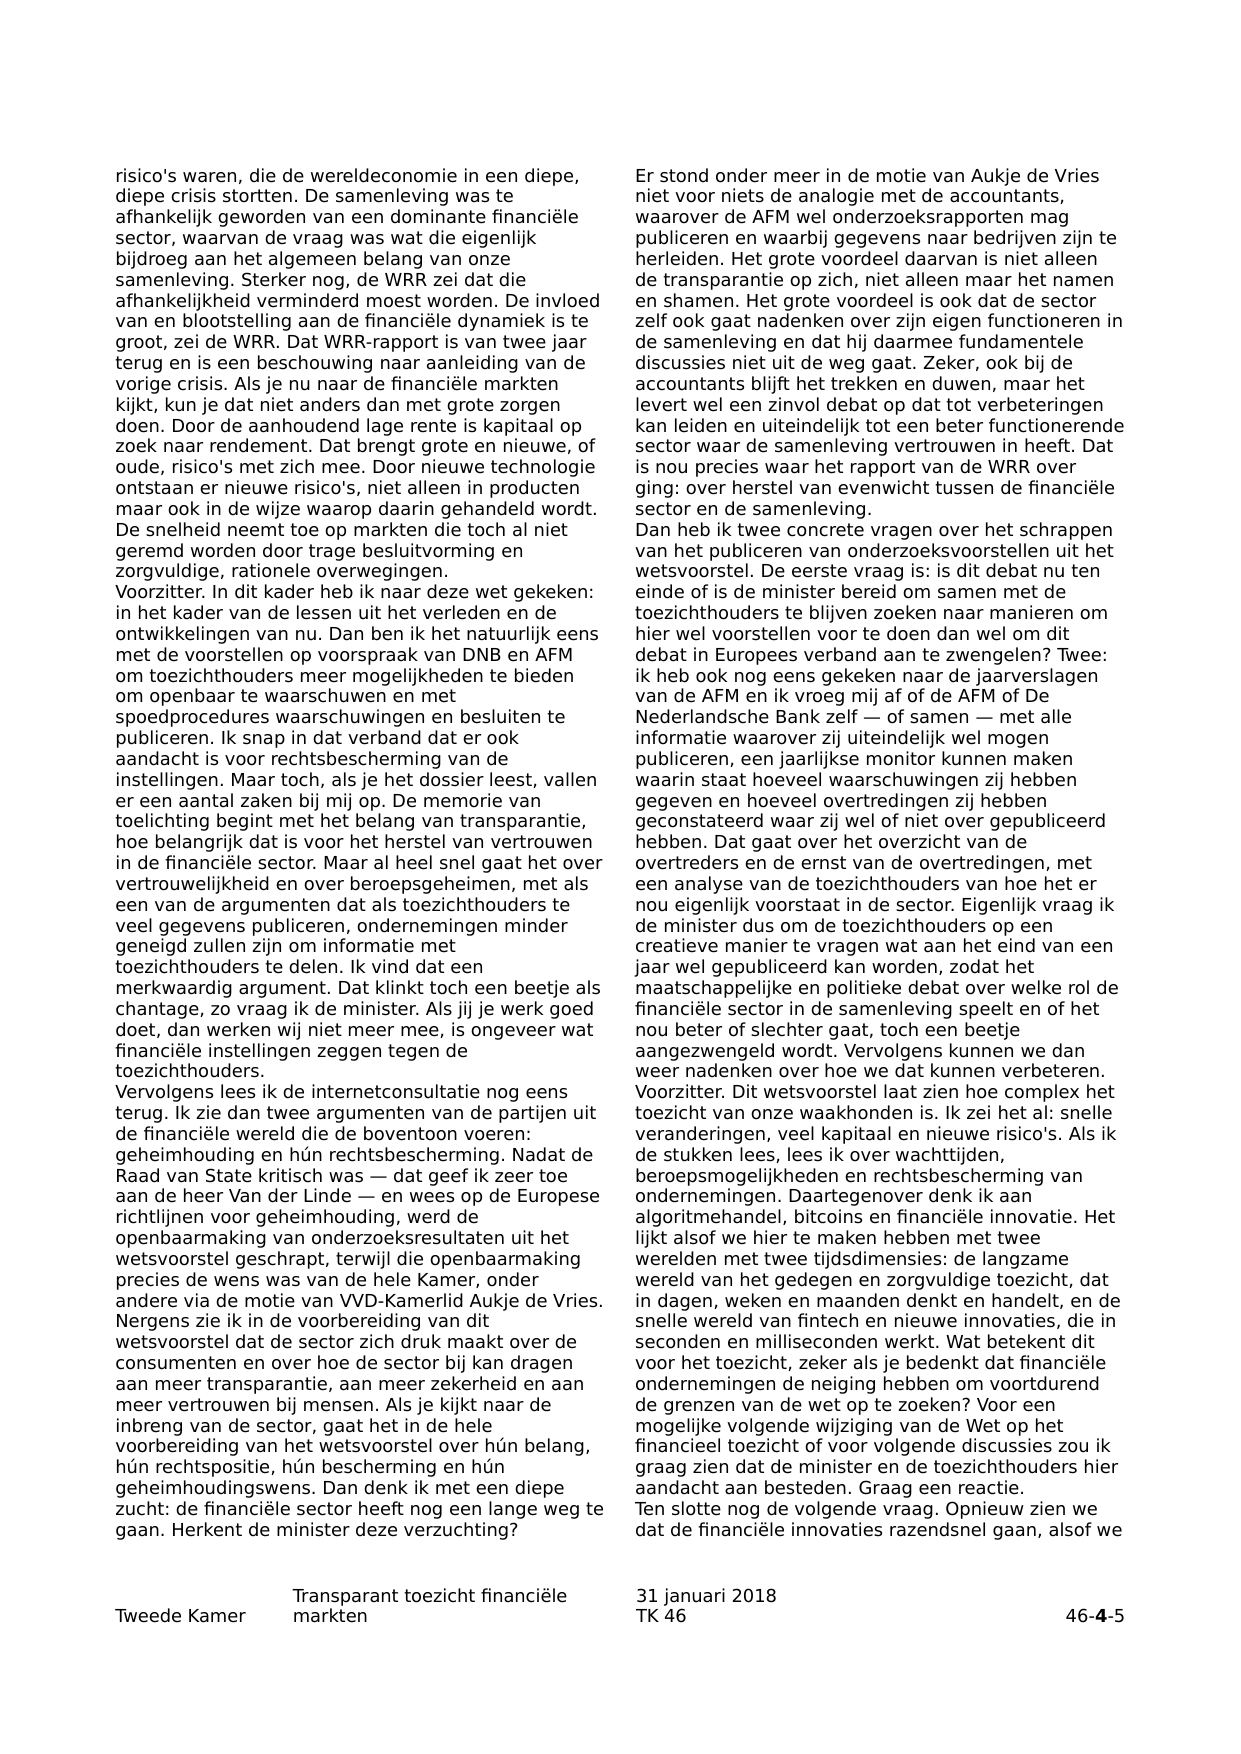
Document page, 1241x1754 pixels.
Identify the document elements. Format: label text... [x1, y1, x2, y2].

text Dan heb ik twee concrete vragen over het schrappen van het publiceren van onderzoeksvoorstellen uit het wetsvoorstel. De eerste vraag is: is dit debat nu ten einde of is de minister bereid om samen met de toezichthouders te blijven zoeken naar manieren om hier wel voorstellen voor te doen dan wel om dit debat in Europees verband aan te zwengelen? Twee: ik heb ook nog eens gekeken naar de jaarverslagen van de AFM en ik vroeg mij af of de AFM of De Nederlandsche Bank zelf — of samen — met alle informatie waarover zij uiteindelijk wel mogen publiceren, een jaarlijkse monitor kunnen maken waarin staat hoeveel waarschuwingen zij hebben gegeven en hoeveel overtredingen zij hebben geconstateerd waar zij wel of niet over gepubliceerd hebben. Dat gaat over het overzicht van de overtreders en de ernst van de overtredingen, met een analyse van de toezichthouders van hoe het er nou eigenlijk voorstaat in de sector. Eigenlijk vraag ik de minister dus om de toezichthouders op een creatieve manier te vragen wat aan het eind van een jaar wel gepubliceerd kan worden, zodat het maatschappelijke en politieke debat over welke rol de financiële sector in de samenleving speelt en of het nou beter of slechter gaat, toch een beetje aangezwengeld wordt. Vervolgens kunnen we dan weer nadenken over hoe we dat kunnen verbeteren. [635, 519, 1125, 1082]
text Voorzitter. In dit kader heb ik naar deze wet gekeken: in het kader van de lessen uit het verleden en de ontwikkelingen van nu. Dan ben ik het natuurlijk eens met de voorstellen op voorspraak van DNB en AFM om toezichthouders meer mogelijkheden te bieden om openbaar te waarschuwen en met spoedprocedures waarschuwingen en besluiten te publiceren. Ik snap in dat verband dat er ook aandacht is voor rechtsbescherming van de instellingen. Maar toch, als je het dossier leest, vallen er een aantal zaken bij mij op. De memorie van toelichting begint met het belang van transparantie, hoe belangrijk dat is voor het herstel van vertrouwen in de financiële sector. Maar al heel snel gaat het over vertrouwelijkheid en over beroepsgeheimen, met als een van de argumenten dat als toezichthouders te veel gegevens publiceren, ondernemingen minder geneigd zullen zijn om informatie met toezichthouders te delen. Ik vind dat een merkwaardig argument. Dat klinkt toch een beetje als chantage, zo vraag ik de minister. Als jij je werk goed doet, dan werken wij niet meer mee, is ongeveer wat financiële instellingen zeggen tegen de toezichthouders. [115, 582, 605, 1082]
text Vervolgens lees ik de internetconsultatie nog eens terug. Ik zie dan twee argumenten van de partijen uit de financiële wereld die de boventoon voeren: geheimhouding en hún rechtsbescherming. Nadat de Raad van State kritisch was — dat geef ik zeer toe aan de heer Van der Linde — en wees op de Europese richtlijnen voor geheimhouding, werd de openbaarmaking van onderzoeksresultaten uit het wetsvoorstel geschrapt, terwijl die openbaarmaking precies de wens was van de hele Kamer, onder andere via de motie van VVD-Kamerlid Aukje de Vries. Nergens zie ik in de voorbereiding van dit wetsvoorstel dat de sector zich druk maakt over de consumenten en over hoe de sector bij kan dragen aan meer transparantie, aan meer zekerheid en aan meer vertrouwen bij mensen. Als je kijkt naar de inbreng van de sector, gaat het in de hele voorbereiding van het wetsvoorstel over hún belang, hún rechtspositie, hún bescherming en hún geheimhoudingswens. Dan denk ik met een diepe zucht: de financiële sector heeft nog een lange weg te gaan. Herkent de minister deze verzuchting? [115, 1082, 605, 1540]
text Ten slotte nog de volgende vraag. Opnieuw zien we dat de financiële innovaties razendsnel gaan, alsof we [635, 1499, 1125, 1540]
text Er stond onder meer in de motie van Aukje de Vries niet voor niets de analogie met de accountants, waarover de AFM wel onderzoeksrapporten mag publiceren en waarbij gegevens naar bedrijven zijn te herleiden. Het grote voordeel daarvan is niet alleen de transparantie op zich, niet alleen maar het namen en shamen. Het grote voordeel is ook dat de sector zelf ook gaat nadenken over zijn eigen functioneren in de samenleving en dat hij daarmee fundamentele discussies niet uit de weg gaat. Zeker, ook bij de accountants blijft het trekken en duwen, maar het levert wel een zinvol debat op dat tot verbeteringen kan leiden en uiteindelijk tot een beter functionerende sector waar de samenleving vertrouwen in heeft. Dat is nou precies waar het rapport van de WRR over ging: over herstel van evenwicht tussen de financiële sector en de samenleving. [635, 165, 1125, 519]
text Voorzitter. Dit wetsvoorstel laat zien hoe complex het toezicht van onze waakhonden is. Ik zei het al: snelle veranderingen, veel kapitaal en nieuwe risico's. Als ik de stukken lees, lees ik over wachttijden, beroepsmogelijkheden en rechtsbescherming van ondernemingen. Daartegenover denk ik aan algoritmehandel, bitcoins en financiële innovatie. Het lijkt alsof we hier te maken hebben met twee werelden met twee tijdsdimensies: de langzame wereld van het gedegen en zorgvuldige toezicht, dat in dagen, weken en maanden denkt en handelt, en de snelle wereld van fintech en nieuwe innovaties, die in seconden en milliseconden werkt. Wat betekent dit voor het toezicht, zeker als je bedenkt dat financiële ondernemingen de neiging hebben om voortdurend de grenzen van de wet op te zoeken? Voor een mogelijke volgende wijziging van de Wet op het financieel toezicht of voor volgende discussies zou ik graag zien dat de minister en de toezichthouders hier aandacht aan besteden. Graag een reactie. [635, 1082, 1125, 1499]
text risico's waren, die de wereldeconomie in een diepe, diepe crisis stortten. De samenleving was te afhankelijk geworden van een dominante financiële sector, waarvan de vraag was wat die eigenlijk bijdroeg aan het algemeen belang van onze samenleving. Sterker nog, de WRR zei dat die afhankelijkheid verminderd moest worden. De invloed van en blootstelling aan de financiële dynamiek is te groot, zei de WRR. Dat WRR-rapport is van twee jaar terug en is een beschouwing naar aanleiding van de vorige crisis. Als je nu naar de financiële markten kijkt, kun je dat niet anders dan met grote zorgen doen. Door de aanhoudend lage rente is kapitaal op zoek naar rendement. Dat brengt grote en nieuwe, of oude, risico's met zich mee. Door nieuwe technologie ontstaan er nieuwe risico's, niet alleen in producten maar ook in de wijze waarop daarin gehandeld wordt. De snelheid neemt toe op markten die toch al niet geremd worden door trage besluitvorming en zorgvuldige, rationele overwegingen. [115, 165, 605, 582]
